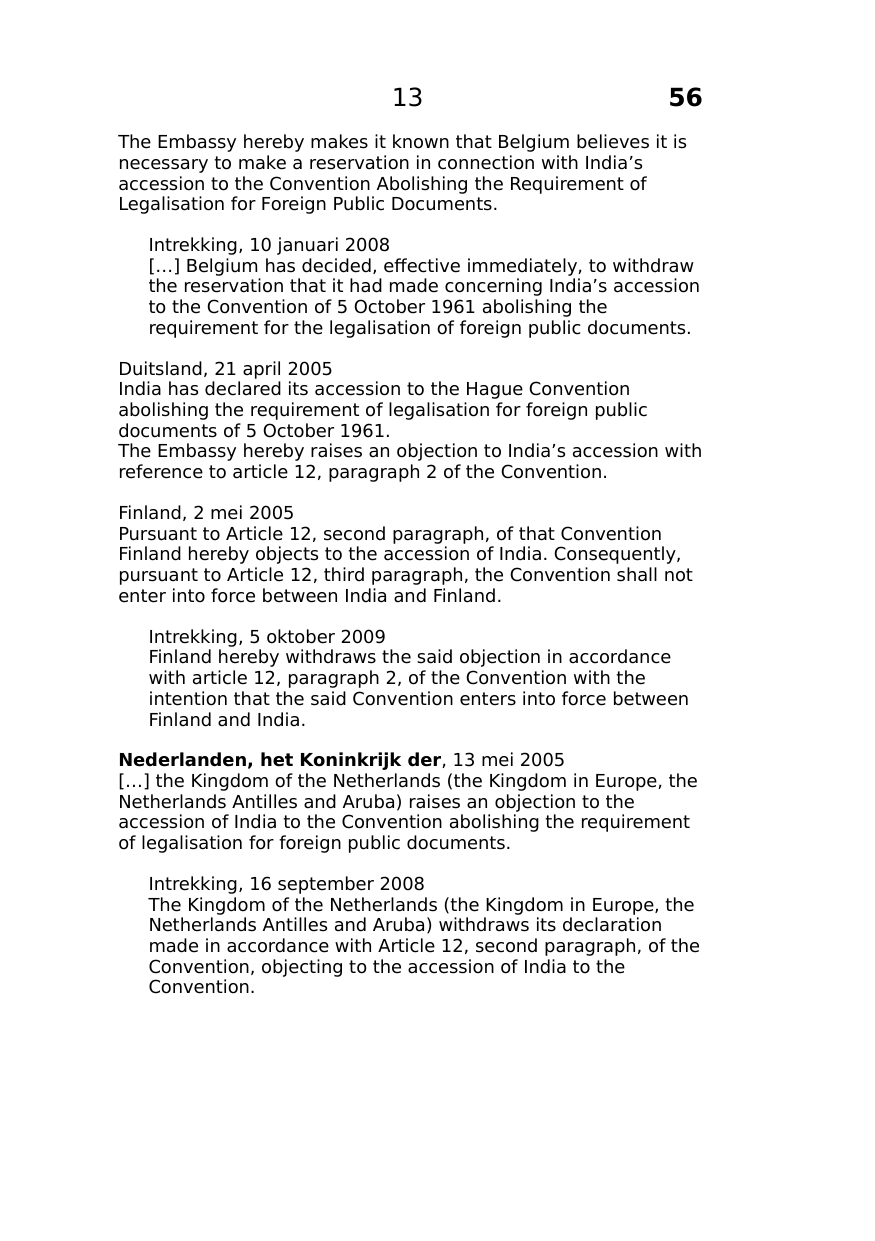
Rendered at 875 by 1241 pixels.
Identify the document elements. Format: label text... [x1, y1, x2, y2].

text Pursuant to Article 12, second paragraph, of that Convention Finland hereby objects to the accession of India. Consequently, pursuant to Article 12, third paragraph, the Convention shall not enter into force between India and Finland. [118, 523, 703, 606]
text […] Belgium has decided, effective immediately, to withdraw the reservation that it had made concerning India’s accession to the Convention of 5 October 1961 abolishing the requirement for the legalisation of foreign public documents. [148, 256, 703, 338]
text Duitsland, 21 april 2005 [118, 358, 703, 379]
text Intrekking, 10 januari 2008 [148, 235, 703, 256]
text Finland, 2 mei 2005 [118, 503, 703, 523]
text Finland hereby withdraws the said objection in accordance with article 12, paragraph 2, of the Convention with the intention that the said Convention enters into force between Finland and India. [148, 647, 703, 730]
text Intrekking, 16 september 2008 [148, 874, 703, 894]
text The Embassy hereby raises an objection to India’s accession with reference to article 12, paragraph 2 of the Convention. [118, 441, 703, 483]
text […] the Kingdom of the Netherlands (the Kingdom in Europe, the Netherlands Antilles and Aruba) raises an objection to the accession of India to the Convention abolishing the requirement of legalisation for foreign public documents. [118, 771, 703, 854]
text India has declared its accession to the Hague Convention abolishing the requirement of legalisation for foreign public documents of 5 October 1961. [118, 379, 703, 441]
text Intrekking, 5 oktober 2009 [148, 626, 703, 647]
text The Embassy hereby makes it known that Belgium believes it is necessary to make a reservation in connection with India’s accession to the Convention Abolishing the Requirement of Legalisation for Foreign Public Documents. [118, 132, 703, 215]
text The Kingdom of the Netherlands (the Kingdom in Europe, the Netherlands Antilles and Aruba) withdraws its declaration made in accordance with Article 12, second paragraph, of the Convention, objecting to the accession of India to the Convention. [148, 894, 703, 998]
text Nederlanden, het Koninkrijk der, 13 mei 2005 [118, 750, 703, 771]
